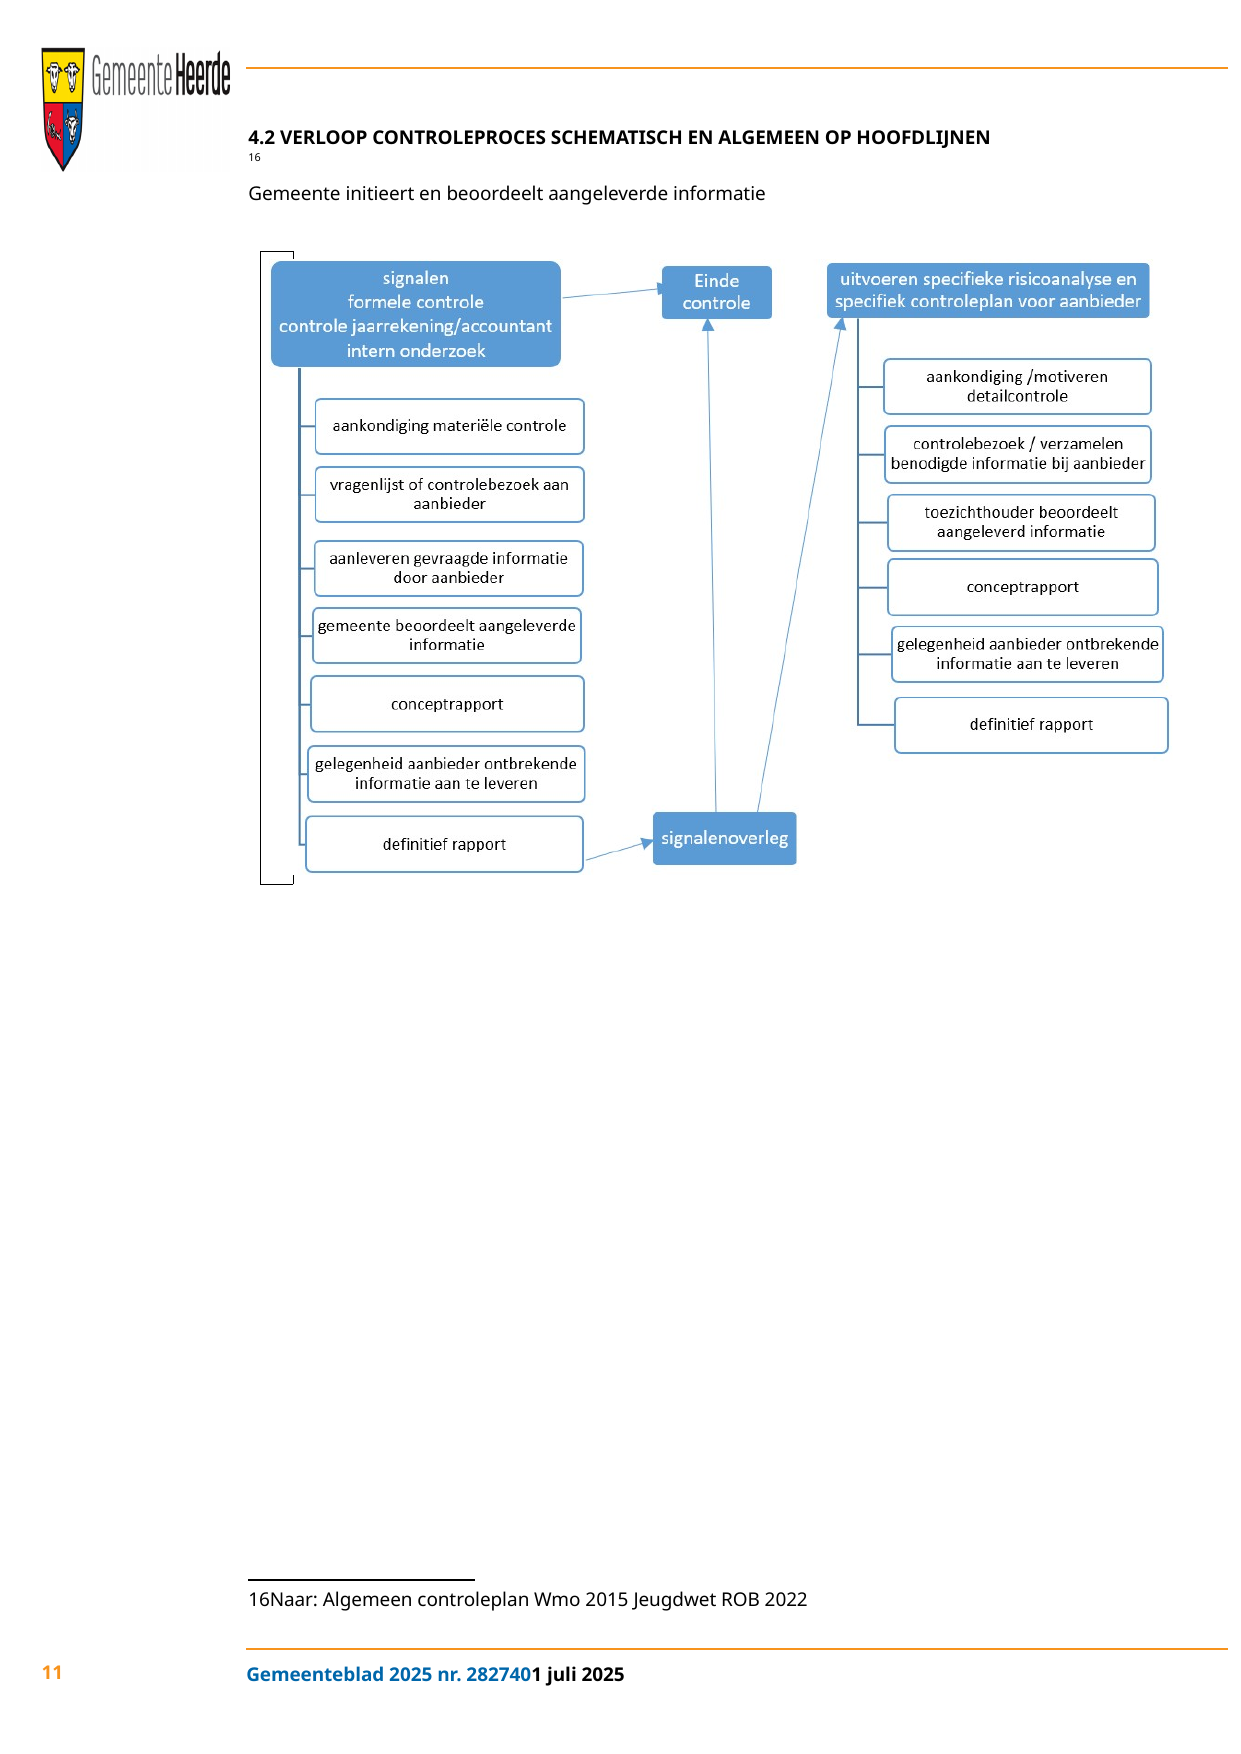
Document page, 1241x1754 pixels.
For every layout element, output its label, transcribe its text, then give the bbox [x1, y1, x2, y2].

text Gemeente initieert en beoordeelt aangeleverde informatie [248, 180, 1152, 205]
picture [41, 47, 231, 172]
text 4.2 VERLOOP CONTROLEPROCES SCHEMATISCH EN ALGEMEEN OP HOOFDLIJNEN [248, 124, 1152, 150]
picture [268, 259, 1173, 875]
text Naar: Algemeen controleplan Wmo 2015 Jeugdwet ROB 2022 [248, 1586, 1152, 1612]
